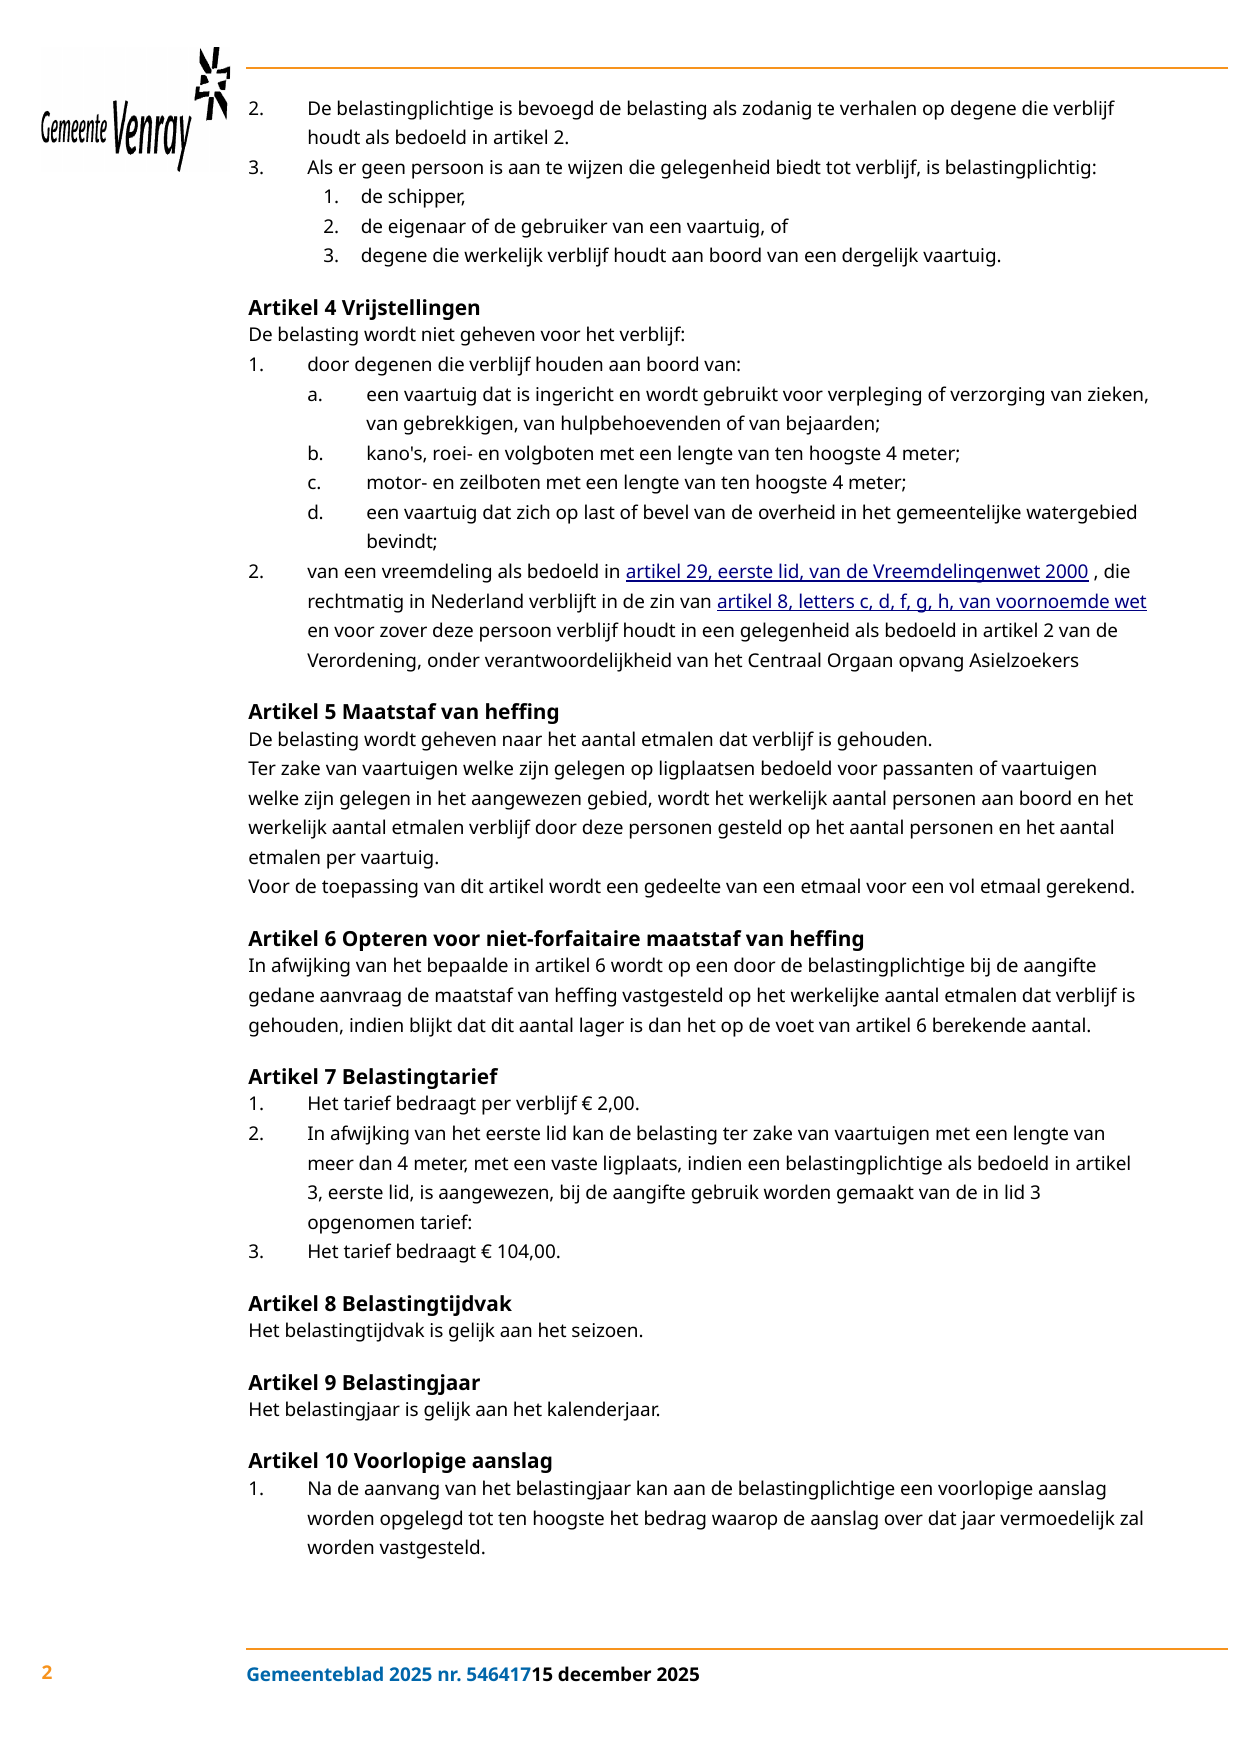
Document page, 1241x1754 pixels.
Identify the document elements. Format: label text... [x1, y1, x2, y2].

text Voor de toepassing van dit artikel wordt een gedeelte van een etmaal voor een vol etmaal gerekend. [248, 874, 1152, 899]
list door degenen die verblijf houden aan boord van: [248, 351, 1152, 377]
text De belasting wordt niet geheven voor het verblijf: [248, 322, 1152, 347]
list kano's, roei- en volgboten met een lengte van ten hoogste 4 meter; [307, 440, 1152, 466]
list Na de aanvang van het belastingjaar kan aan de belastingplichtige een voorlopige aanslag worden opgelegd tot ten hoogste het bedrag waarop de aanslag over dat jaar vermoedelijk zal worden vastgesteld. [248, 1475, 1152, 1560]
text Het belastingtijdvak is gelijk aan het seizoen. [248, 1317, 1152, 1343]
picture [41, 47, 231, 172]
text Artikel 8 Belastingtijdvak [248, 1289, 1152, 1317]
list een vaartuig dat is ingericht en wordt gebruikt voor verpleging of verzorging van zieken, van gebrekkigen, van hulpbehoevenden of van bejaarden; [307, 381, 1152, 436]
list motor- en zeilboten met een lengte van ten hoogste 4 meter; [307, 469, 1152, 495]
list Het tarief bedraagt per verblijf € 2,00. [248, 1091, 1152, 1116]
list degene die werkelijk verblijf houdt aan boord van een dergelijk vaartuig. [323, 243, 1152, 268]
text In afwijking van het bepaalde in artikel 6 wordt op een door de belastingplichtige bij de aangifte gedane aanvraag de maatstaf van heffing vastgesteld op het werkelijke aantal etmalen dat verblijf is gehouden, indien blijkt dat dit aantal lager is dan het op de voet van artikel 6 berekende aantal. [248, 953, 1152, 1037]
text Het belastingjaar is gelijk aan het kalenderjaar. [248, 1396, 1152, 1422]
text Artikel 9 Belastingjaar [248, 1368, 1152, 1396]
text Artikel 6 Opteren voor niet-forfaitaire maatstaf van heffing [248, 924, 1152, 953]
text Artikel 7 Belastingtarief [248, 1062, 1152, 1091]
text De belasting wordt geheven naar het aantal etmalen dat verblijf is gehouden. [248, 726, 1152, 752]
text Artikel 5 Maatstaf van heffing [248, 697, 1152, 726]
text Artikel 4 Vrijstellingen [248, 293, 1152, 322]
list In afwijking van het eerste lid kan de belasting ter zake van vaartuigen met een lengte van meer dan 4 meter, met een vaste ligplaats, indien een belastingplichtige als bedoeld in artikel 3, eerste lid, is aangewezen, bij de aangifte gebruik worden gemaakt van de in lid 3 opgenomen tarief: [248, 1120, 1152, 1235]
list een vaartuig dat zich op last of bevel van de overheid in het gemeentelijke watergebied bevindt; [307, 499, 1152, 554]
list de eigenaar of de gebruiker van een vaartuig, of [323, 213, 1152, 239]
list De belastingplichtige is bevoegd de belasting als zodanig te verhalen op degene die verblijf houdt als bedoeld in artikel 2. [248, 95, 1152, 150]
list Als er geen persoon is aan te wijzen die gelegenheid biedt tot verblijf, is belastingplichtig: [248, 154, 1152, 180]
list Het tarief bedraagt € 104,00. [248, 1238, 1152, 1264]
list de schipper, [323, 183, 1152, 209]
list van een vreemdeling als bedoeld in artikel 29, eerste lid, van de Vreemdelingenwet 2000 , die rechtmatig in Nederland verblijft in de zin van artikel 8, letters c, d, f, g, h, van voornoemde wet en voor zover deze persoon verblijf houdt in een gelegenheid als bedoeld in artikel 2 van de Verordening, onder verantwoordelijkheid van het Centraal Orgaan opvang Asielzoekers [248, 558, 1152, 673]
text Ter zake van vaartuigen welke zijn gelegen op ligplaatsen bedoeld voor passanten of vaartuigen welke zijn gelegen in het aangewezen gebied, wordt het werkelijk aantal personen aan boord en het werkelijk aantal etmalen verblijf door deze personen gesteld op het aantal personen en het aantal etmalen per vaartuig. [248, 755, 1152, 870]
text Artikel 10 Voorlopige aanslag [248, 1447, 1152, 1475]
